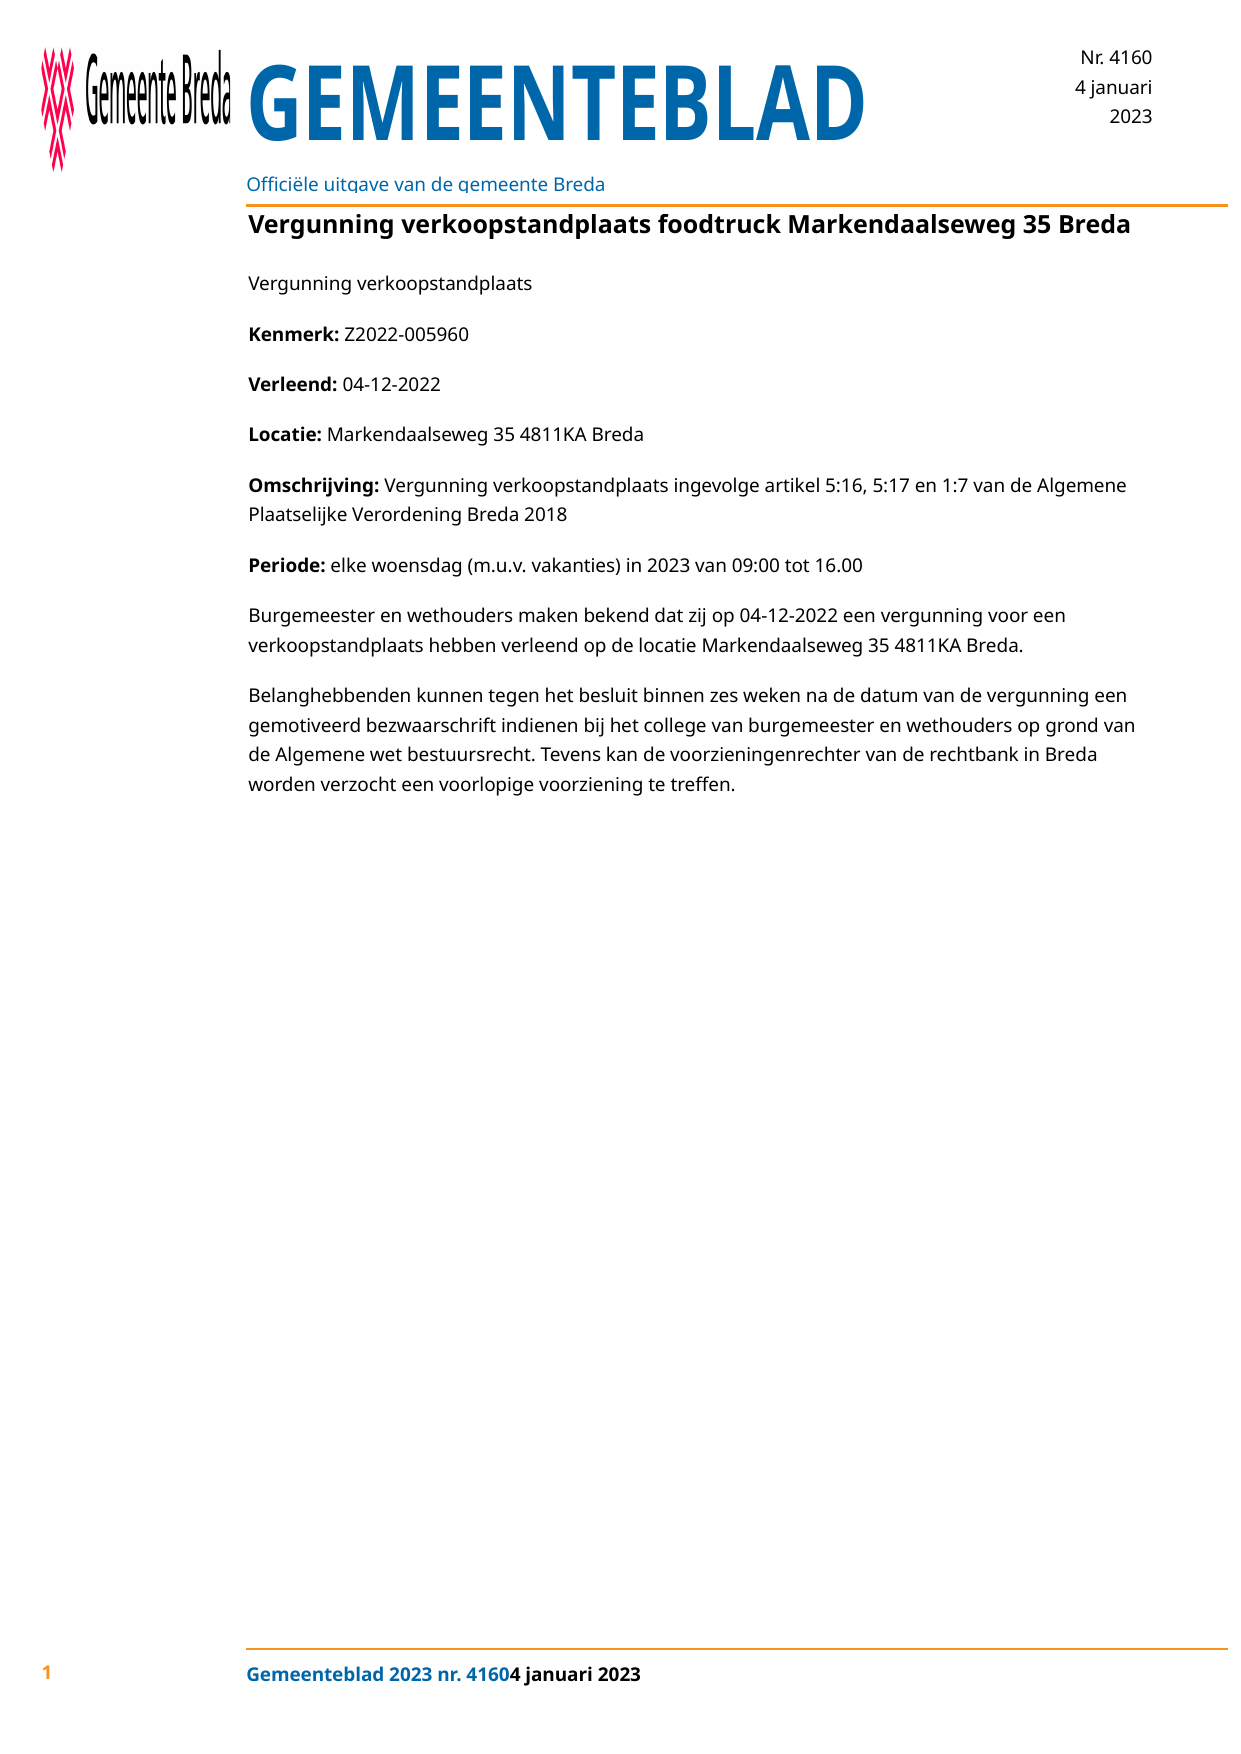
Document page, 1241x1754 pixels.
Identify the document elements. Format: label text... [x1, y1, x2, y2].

text Vergunning verkoopstandplaats foodtruck Markendaalseweg 35 Breda [248, 207, 1152, 241]
text Kenmerk: Z2022-005960 [248, 321, 1152, 346]
text Omschrijving: Vergunning verkoopstandplaats ingevolge artikel 5:16, 5:17 en 1:7 van de Algemene Plaatselijke Verordening Breda 2018 [248, 472, 1152, 527]
text Verleend: 04-12-2022 [248, 371, 1152, 397]
picture [41, 47, 231, 172]
text Belanghebbenden kunnen tegen het besluit binnen zes weken na de datum van de vergunning een gemotiveerd bezwaarschrift indienen bij het college van burgemeester en wethouders op grond van de Algemene wet bestuursrecht. Tevens kan de voorzieningenrechter van de rechtbank in Breda worden verzocht een voorlopige voorziening te treffen. [248, 682, 1152, 797]
text Burgemeester en wethouders maken bekend dat zij op 04-12-2022 een vergunning voor een verkoopstandplaats hebben verleend op de locatie Markendaalseweg 35 4811KA Breda. [248, 602, 1152, 658]
text Locatie: Markendaalseweg 35 4811KA Breda [248, 422, 1152, 447]
text Vergunning verkoopstandplaats [248, 270, 1152, 296]
text Periode: elke woensdag (m.u.v. vakanties) in 2023 van 09:00 tot 16.00 [248, 552, 1152, 578]
